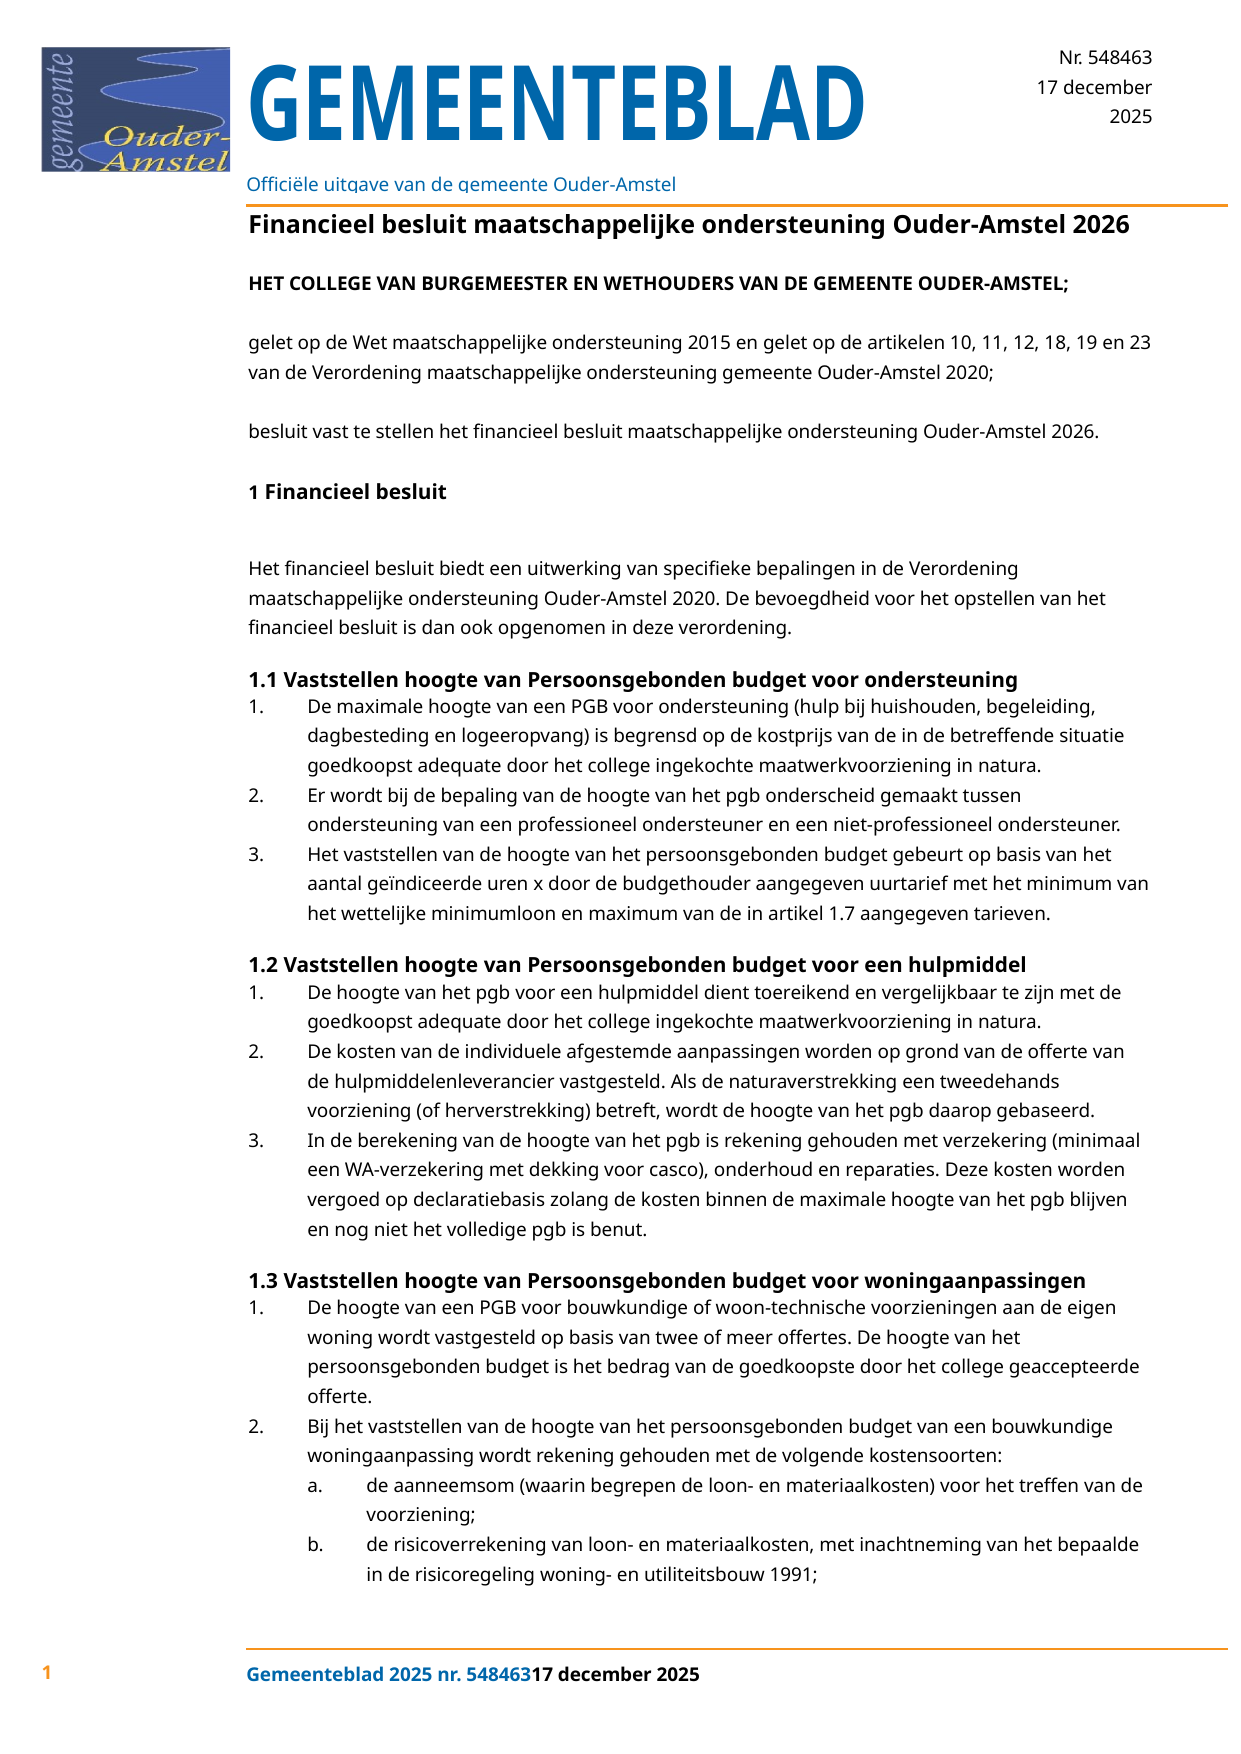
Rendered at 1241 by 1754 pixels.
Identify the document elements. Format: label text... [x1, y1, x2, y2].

list Bij het vaststellen van de hoogte van het persoonsgebonden budget van een bouwkundige woningaanpassing wordt rekening gehouden met de volgende kostensoorten: [248, 1413, 1152, 1468]
list Er wordt bij de bepaling van de hoogte van het pgb onderscheid gemaakt tussen ondersteuning van een professioneel ondersteuner en een niet-professioneel ondersteuner. [248, 782, 1152, 837]
picture [41, 47, 231, 172]
list De hoogte van het pgb voor een hulpmiddel dient toereikend en vergelijkbaar te zijn met de goedkoopst adequate door het college ingekochte maatwerkvoorziening in natura. [248, 979, 1152, 1034]
text Het financieel besluit biedt een uitwerking van specifieke bepalingen in de Verordening maatschappelijke ondersteuning Ouder-Amstel 2020. De bevoegdheid voor het opstellen van het financieel besluit is dan ook opgenomen in deze verordening. [248, 555, 1152, 640]
text 1.1 Vaststellen hoogte van Persoonsgebonden budget voor ondersteuning [248, 665, 1152, 693]
list In de berekening van de hoogte van het pgb is rekening gehouden met verzekering (minimaal een WA-verzekering met dekking voor casco), onderhoud en reparaties. Deze kosten worden vergoed op declaratiebasis zolang de kosten binnen de maximale hoogte van het pgb blijven en nog niet het volledige pgb is benut. [248, 1127, 1152, 1241]
text gelet op de Wet maatschappelijke ondersteuning 2015 en gelet op de artikelen 10, 11, 12, 18, 19 en 23 van de Verordening maatschappelijke ondersteuning gemeente Ouder-Amstel 2020; [248, 329, 1152, 385]
text 1.3 Vaststellen hoogte van Persoonsgebonden budget voor woningaanpassingen [248, 1266, 1152, 1294]
list De kosten van de individuele afgestemde aanpassingen worden op grond van de offerte van de hulpmiddelenleverancier vastgesteld. Als de naturaverstrekking een tweedehands voorziening (of herverstrekking) betreft, wordt de hoogte van het pgb daarop gebaseerd. [248, 1038, 1152, 1123]
list De maximale hoogte van een PGB voor ondersteuning (hulp bij huishouden, begeleiding, dagbesteding en logeeropvang) is begrensd op de kostprijs van de in de betreffende situatie goedkoopst adequate door het college ingekochte maatwerkvoorziening in natura. [248, 693, 1152, 778]
list de aanneemsom (waarin begrepen de loon- en materiaalkosten) voor het treffen van de voorziening; [307, 1472, 1152, 1527]
text HET COLLEGE VAN BURGEMEESTER EN WETHOUDERS VAN DE GEMEENTE OUDER-AMSTEL; [248, 270, 1152, 296]
text Financieel besluit maatschappelijke ondersteuning Ouder-Amstel 2026 [248, 207, 1152, 241]
list Het vaststellen van de hoogte van het persoonsgebonden budget gebeurt op basis van het aantal geïndiceerde uren x door de budgethouder aangegeven uurtarief met het minimum van het wettelijke minimumloon en maximum van de in artikel 1.7 aangegeven tarieven. [248, 841, 1152, 926]
text besluit vast te stellen het financieel besluit maatschappelijke ondersteuning Ouder-Amstel 2026. [248, 418, 1152, 444]
text 1 Financieel besluit [248, 477, 1152, 506]
text 1.2 Vaststellen hoogte van Persoonsgebonden budget voor een hulpmiddel [248, 951, 1152, 979]
list De hoogte van een PGB voor bouwkundige of woon-technische voorzieningen aan de eigen woning wordt vastgesteld op basis van twee of meer offertes. De hoogte van het persoonsgebonden budget is het bedrag van de goedkoopste door het college geaccepteerde offerte. [248, 1294, 1152, 1409]
list de risicoverrekening van loon- en materiaalkosten, met inachtneming van het bepaalde in de risicoregeling woning- en utiliteitsbouw 1991; [307, 1531, 1152, 1587]
